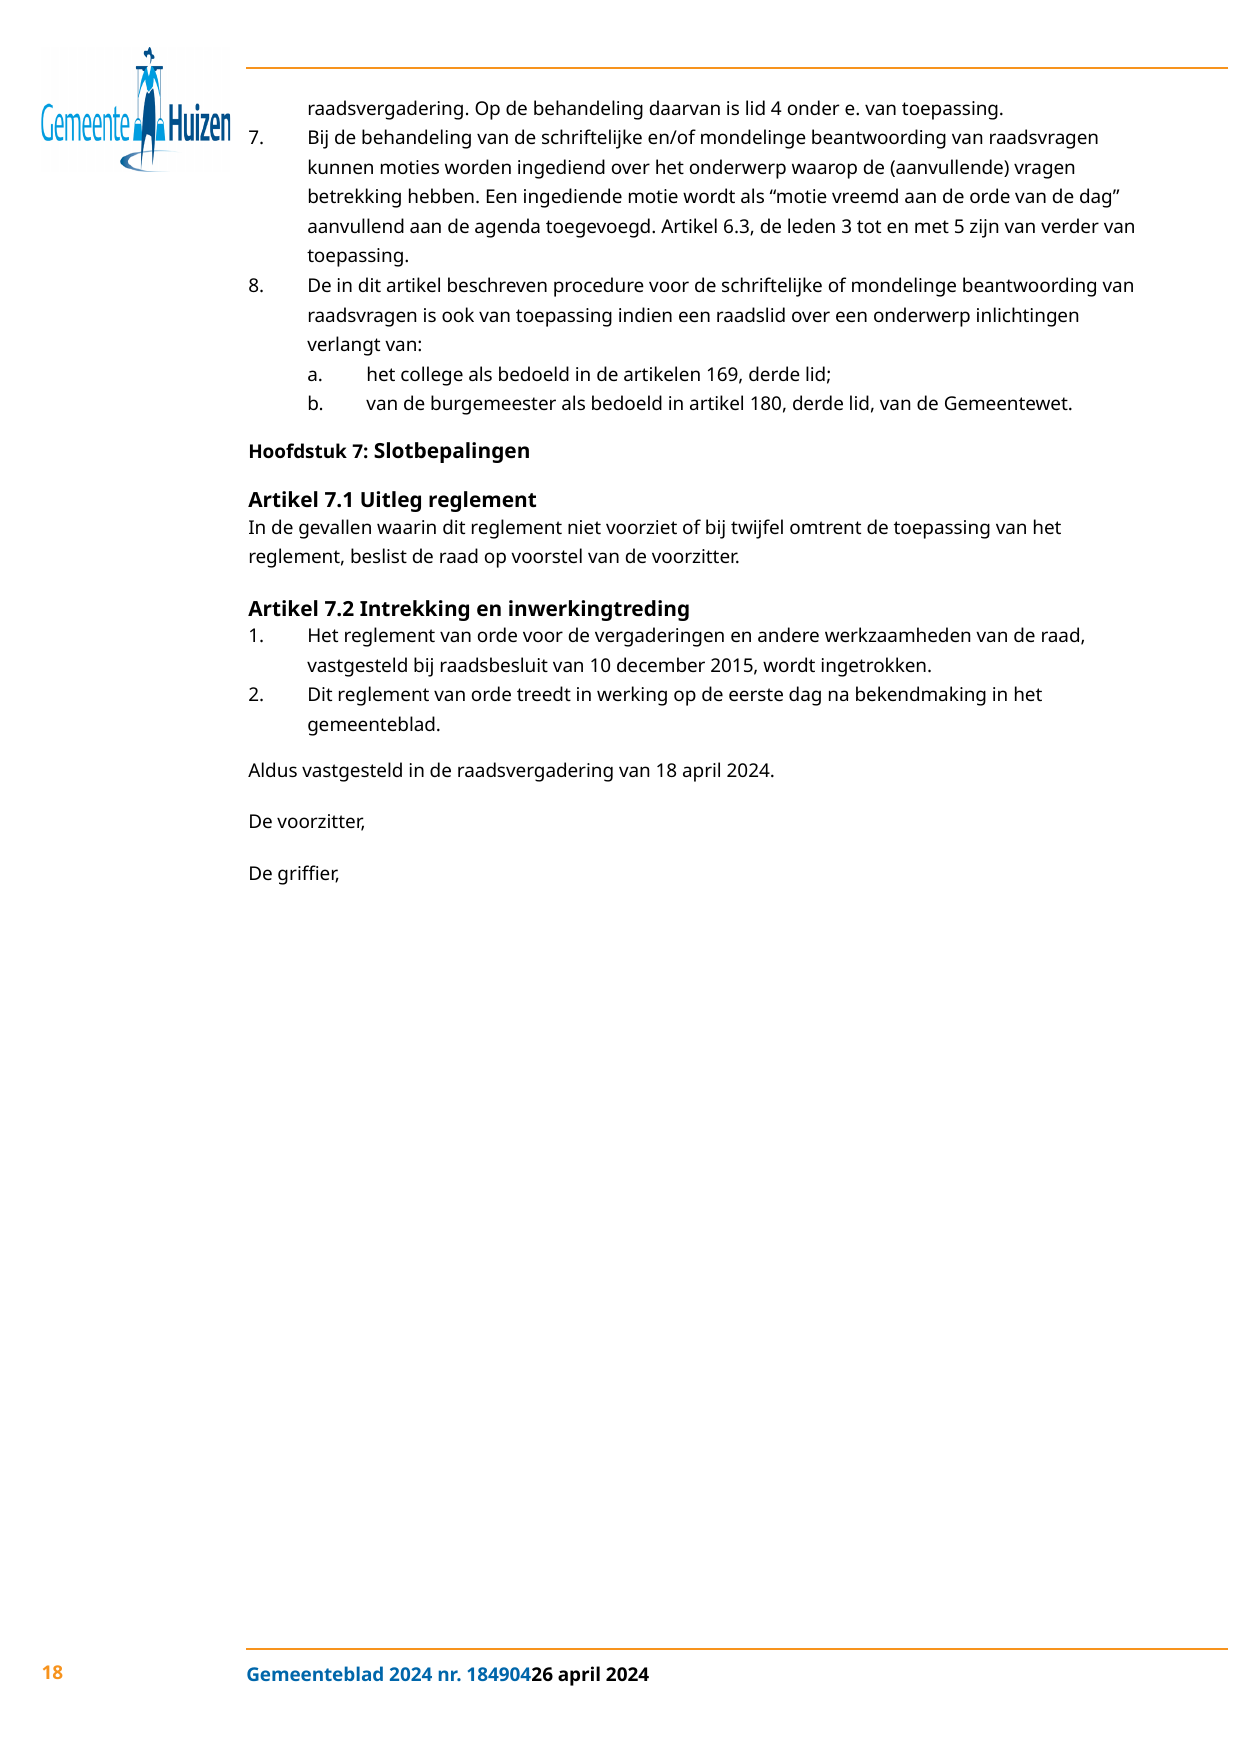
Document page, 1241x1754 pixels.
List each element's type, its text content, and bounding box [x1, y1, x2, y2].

text De griffier, [248, 860, 1152, 885]
list het college als bedoeld in de artikelen 169, derde lid; [307, 361, 1152, 387]
list De in dit artikel beschreven procedure voor de schriftelijke of mondelinge beantwoording van raadsvragen is ook van toepassing indien een raadslid over een onderwerp inlichtingen verlangt van: [248, 272, 1152, 357]
text Hoofdstuk 7: Slotbepalingen [248, 436, 1152, 465]
text In de gevallen waarin dit reglement niet voorziet of bij twijfel omtrent de toepassing van het reglement, beslist de raad op voorstel van de voorzitter. [248, 514, 1152, 569]
list Bij de behandeling van de schriftelijke en/of mondelinge beantwoording van raadsvragen kunnen moties worden ingediend over het onderwerp waarop de (aanvullende) vragen betrekking hebben. Een ingediende motie wordt als “motie vreemd aan de orde van de dag” aanvullend aan de agenda toegevoegd. Artikel 6.3, de leden 3 tot en met 5 zijn van verder van toepassing. [248, 124, 1152, 268]
list raadsvergadering. Op de behandeling daarvan is lid 4 onder e. van toepassing. [248, 95, 1152, 121]
text Artikel 7.2 Intrekking en inwerkingtreding [248, 594, 1152, 622]
list Het reglement van orde voor de vergaderingen en andere werkzaamheden van de raad, vastgesteld bij raadsbesluit van 10 december 2015, wordt ingetrokken. [248, 622, 1152, 678]
text Aldus vastgesteld in de raadsvergadering van 18 april 2024. [248, 757, 1152, 782]
text De voorzitter, [248, 808, 1152, 834]
picture [41, 47, 231, 172]
list Dit reglement van orde treedt in werking op de eerste dag na bekendmaking in het gemeenteblad. [248, 682, 1152, 737]
list van de burgemeester als bedoeld in artikel 180, derde lid, van de Gemeentewet. [307, 391, 1152, 416]
text Artikel 7.1 Uitleg reglement [248, 486, 1152, 514]
